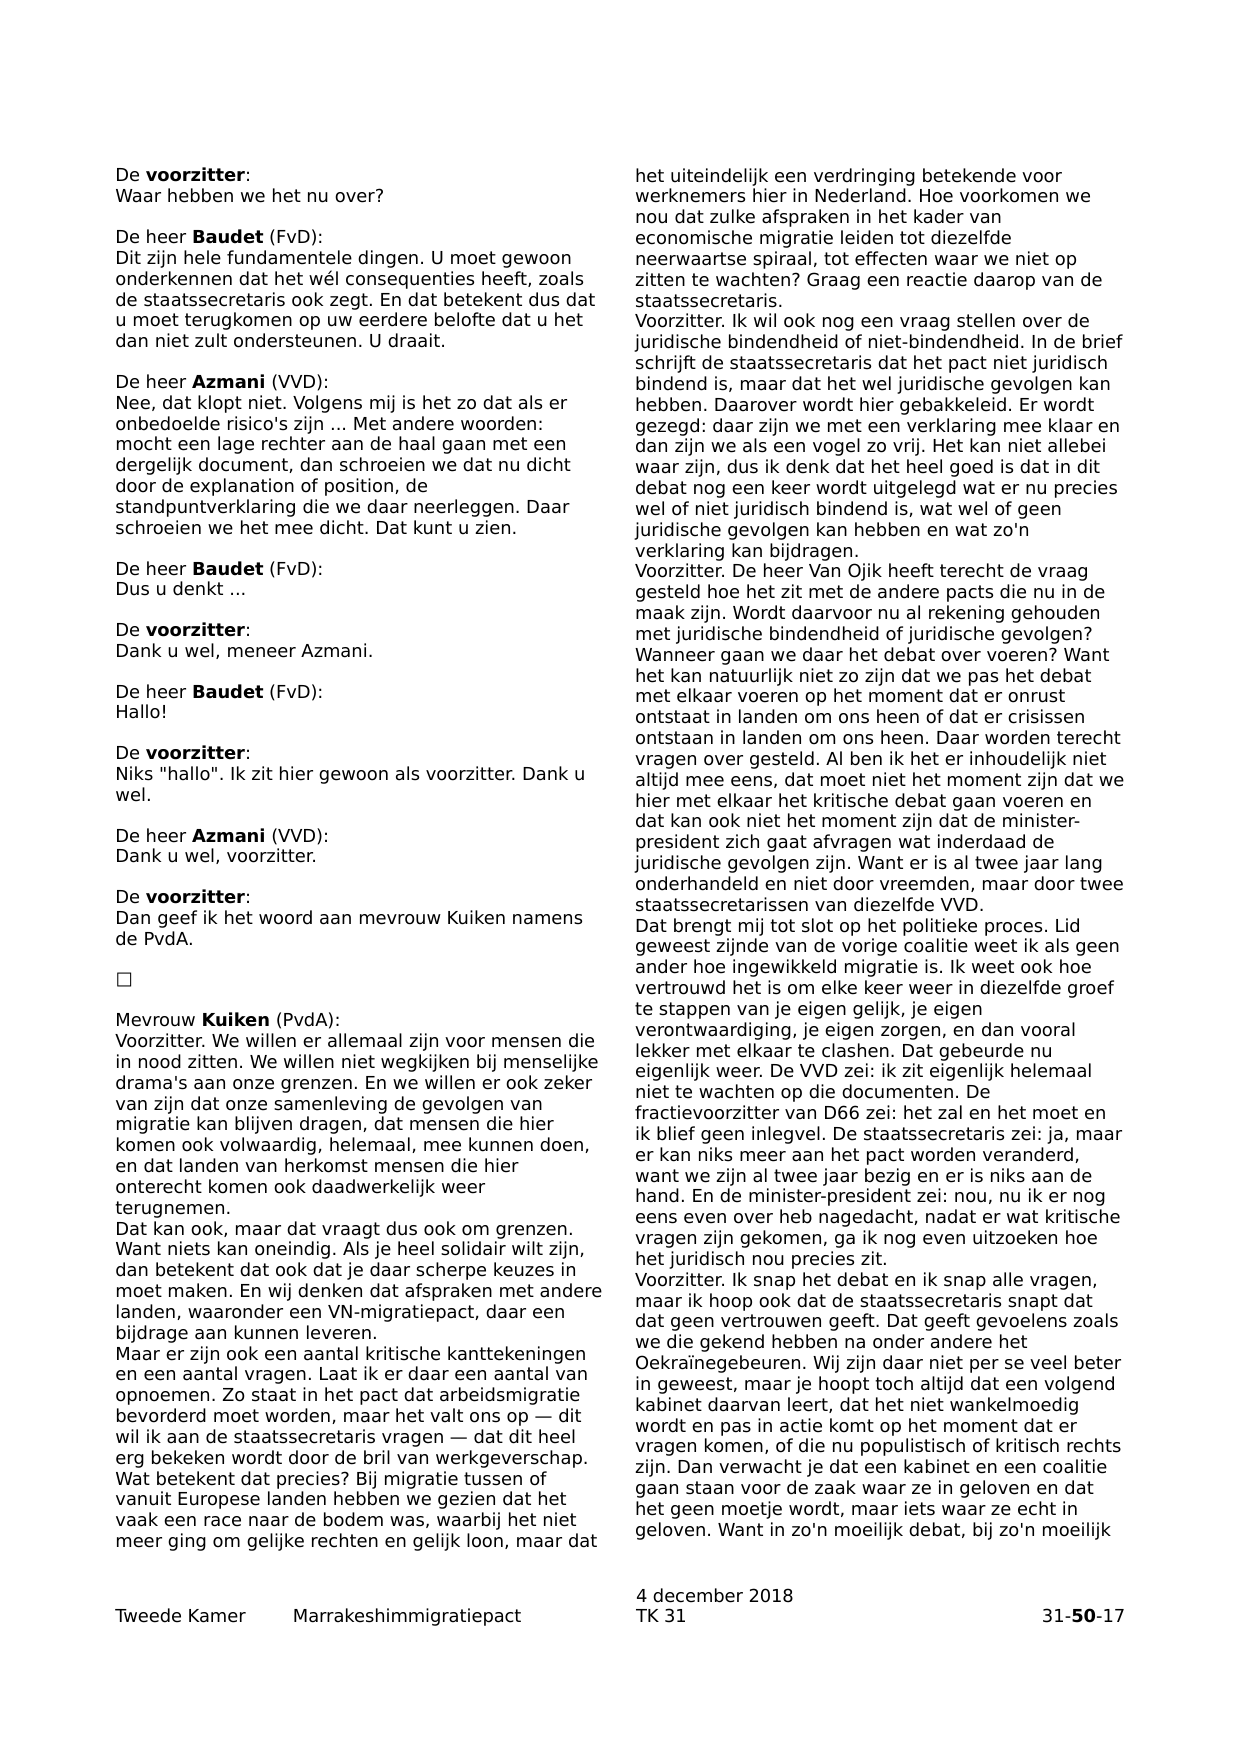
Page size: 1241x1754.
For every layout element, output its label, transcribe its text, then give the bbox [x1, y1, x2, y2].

text De heer Baudet (FvD): [115, 681, 605, 702]
text Mevrouw Kuiken (PvdA): [115, 1010, 605, 1031]
text Voorzitter. Ik wil ook nog een vraag stellen over de juridische bindendheid of niet-bindendheid. In de brief schrijft de staatssecretaris dat het pact niet juridisch bindend is, maar dat het wel juridische gevolgen kan hebben. Daarover wordt hier gebakkeleid. Er wordt gezegd: daar zijn we met een verklaring mee klaar en dan zijn we als een vogel zo vrij. Het kan niet allebei waar zijn, dus ik denk dat het heel goed is dat in dit debat nog een keer wordt uitgelegd wat er nu precies wel of niet juridisch bindend is, wat wel of geen juridische gevolgen kan hebben en wat zo'n verklaring kan bijdragen. [635, 311, 1125, 561]
text De voorzitter: [115, 887, 605, 908]
text Waar hebben we het nu over? [115, 186, 605, 207]
text Maar er zijn ook een aantal kritische kanttekeningen en een aantal vragen. Laat ik er daar een aantal van opnoemen. Zo staat in het pact dat arbeidsmigratie bevorderd moet worden, maar het valt ons op — dit wil ik aan de staatssecretaris vragen — dat dit heel erg bekeken wordt door de bril van werkgeverschap. Wat betekent dat precies? Bij migratie tussen of vanuit Europese landen hebben we gezien dat het vaak een race naar de bodem was, waarbij het niet meer ging om gelijke rechten en gelijk loon, maar dat [115, 1343, 605, 1552]
text Voorzitter. We willen er allemaal zijn voor mensen die in nood zitten. We willen niet wegkijken bij menselijke drama's aan onze grenzen. En we willen er ook zeker van zijn dat onze samenleving de gevolgen van migratie kan blijven dragen, dat mensen die hier komen ook volwaardig, helemaal, mee kunnen doen, en dat landen van herkomst mensen die hier onterecht komen ook daadwerkelijk weer terugnemen. [115, 1031, 605, 1218]
text De heer Azmani (VVD): [115, 825, 605, 846]
text De heer Azmani (VVD): [115, 372, 605, 392]
text ⬜ [115, 969, 605, 990]
text De voorzitter: [115, 620, 605, 641]
text Hallo! [115, 702, 605, 723]
text De heer Baudet (FvD): [115, 558, 605, 579]
text het uiteindelijk een verdringing betekende voor werknemers hier in Nederland. Hoe voorkomen we nou dat zulke afspraken in het kader van economische migratie leiden tot diezelfde neerwaartse spiraal, tot effecten waar we niet op zitten te wachten? Graag een reactie daarop van de staatssecretaris. [635, 165, 1125, 311]
text De voorzitter: [115, 743, 605, 764]
text Niks "hallo". Ik zit hier gewoon als voorzitter. Dank u wel. [115, 764, 605, 805]
text Voorzitter. De heer Van Ojik heeft terecht de vraag gesteld hoe het zit met de andere pacts die nu in de maak zijn. Wordt daarvoor nu al rekening gehouden met juridische bindendheid of juridische gevolgen? Wanneer gaan we daar het debat over voeren? Want het kan natuurlijk niet zo zijn dat we pas het debat met elkaar voeren op het moment dat er onrust ontstaat in landen om ons heen of dat er crisissen ontstaan in landen om ons heen. Daar worden terecht vragen over gesteld. Al ben ik het er inhoudelijk niet altijd mee eens, dat moet niet het moment zijn dat we hier met elkaar het kritische debat gaan voeren en dat kan ook niet het moment zijn dat de minister-president zich gaat afvragen wat inderdaad de juridische gevolgen zijn. Want er is al twee jaar lang onderhandeld en niet door vreemden, maar door twee staatssecretarissen van diezelfde VVD. [635, 561, 1125, 915]
text De voorzitter: [115, 165, 605, 186]
text Dank u wel, meneer Azmani. [115, 641, 605, 661]
text Dat kan ook, maar dat vraagt dus ook om grenzen. Want niets kan oneindig. Als je heel solidair wilt zijn, dan betekent dat ook dat je daar scherpe keuzes in moet maken. En wij denken dat afspraken met andere landen, waaronder een VN-migratiepact, daar een bijdrage aan kunnen leveren. [115, 1218, 605, 1343]
text Dan geef ik het woord aan mevrouw Kuiken namens de PvdA. [115, 908, 605, 949]
text De heer Baudet (FvD): [115, 227, 605, 248]
text Dus u denkt ... [115, 579, 605, 600]
text Dit zijn hele fundamentele dingen. U moet gewoon onderkennen dat het wél consequenties heeft, zoals de staatssecretaris ook zegt. En dat betekent dus dat u moet terugkomen op uw eerdere belofte dat u het dan niet zult ondersteunen. U draait. [115, 248, 605, 352]
text Nee, dat klopt niet. Volgens mij is het zo dat als er onbedoelde risico's zijn ... Met andere woorden: mocht een lage rechter aan de haal gaan met een dergelijk document, dan schroeien we dat nu dicht door de explanation of position, de standpuntverklaring die we daar neerleggen. Daar schroeien we het mee dicht. Dat kunt u zien. [115, 392, 605, 538]
text Dank u wel, voorzitter. [115, 846, 605, 867]
text Voorzitter. Ik snap het debat en ik snap alle vragen, maar ik hoop ook dat de staatssecretaris snapt dat dat geen vertrouwen geeft. Dat geeft gevoelens zoals we die gekend hebben na onder andere het Oekraïnegebeuren. Wij zijn daar niet per se veel beter in geweest, maar je hoopt toch altijd dat een volgend kabinet daarvan leert, dat het niet wankelmoedig wordt en pas in actie komt op het moment dat er vragen komen, of die nu populistisch of kritisch rechts zijn. Dan verwacht je dat een kabinet en een coalitie gaan staan voor de zaak waar ze in geloven en dat het geen moetje wordt, maar iets waar ze echt in geloven. Want in zo'n moeilijk debat, bij zo'n moeilijk [635, 1269, 1125, 1540]
text Dat brengt mij tot slot op het politieke proces. Lid geweest zijnde van de vorige coalitie weet ik als geen ander hoe ingewikkeld migratie is. Ik weet ook hoe vertrouwd het is om elke keer weer in diezelfde groef te stappen van je eigen gelijk, je eigen verontwaardiging, je eigen zorgen, en dan vooral lekker met elkaar te clashen. Dat gebeurde nu eigenlijk weer. De VVD zei: ik zit eigenlijk helemaal niet te wachten op die documenten. De fractievoorzitter van D66 zei: het zal en het moet en ik blief geen inlegvel. De staatssecretaris zei: ja, maar er kan niks meer aan het pact worden veranderd, want we zijn al twee jaar bezig en er is niks aan de hand. En de minister-president zei: nou, nu ik er nog eens even over heb nagedacht, nadat er wat kritische vragen zijn gekomen, ga ik nog even uitzoeken hoe het juridisch nou precies zit. [635, 915, 1125, 1269]
